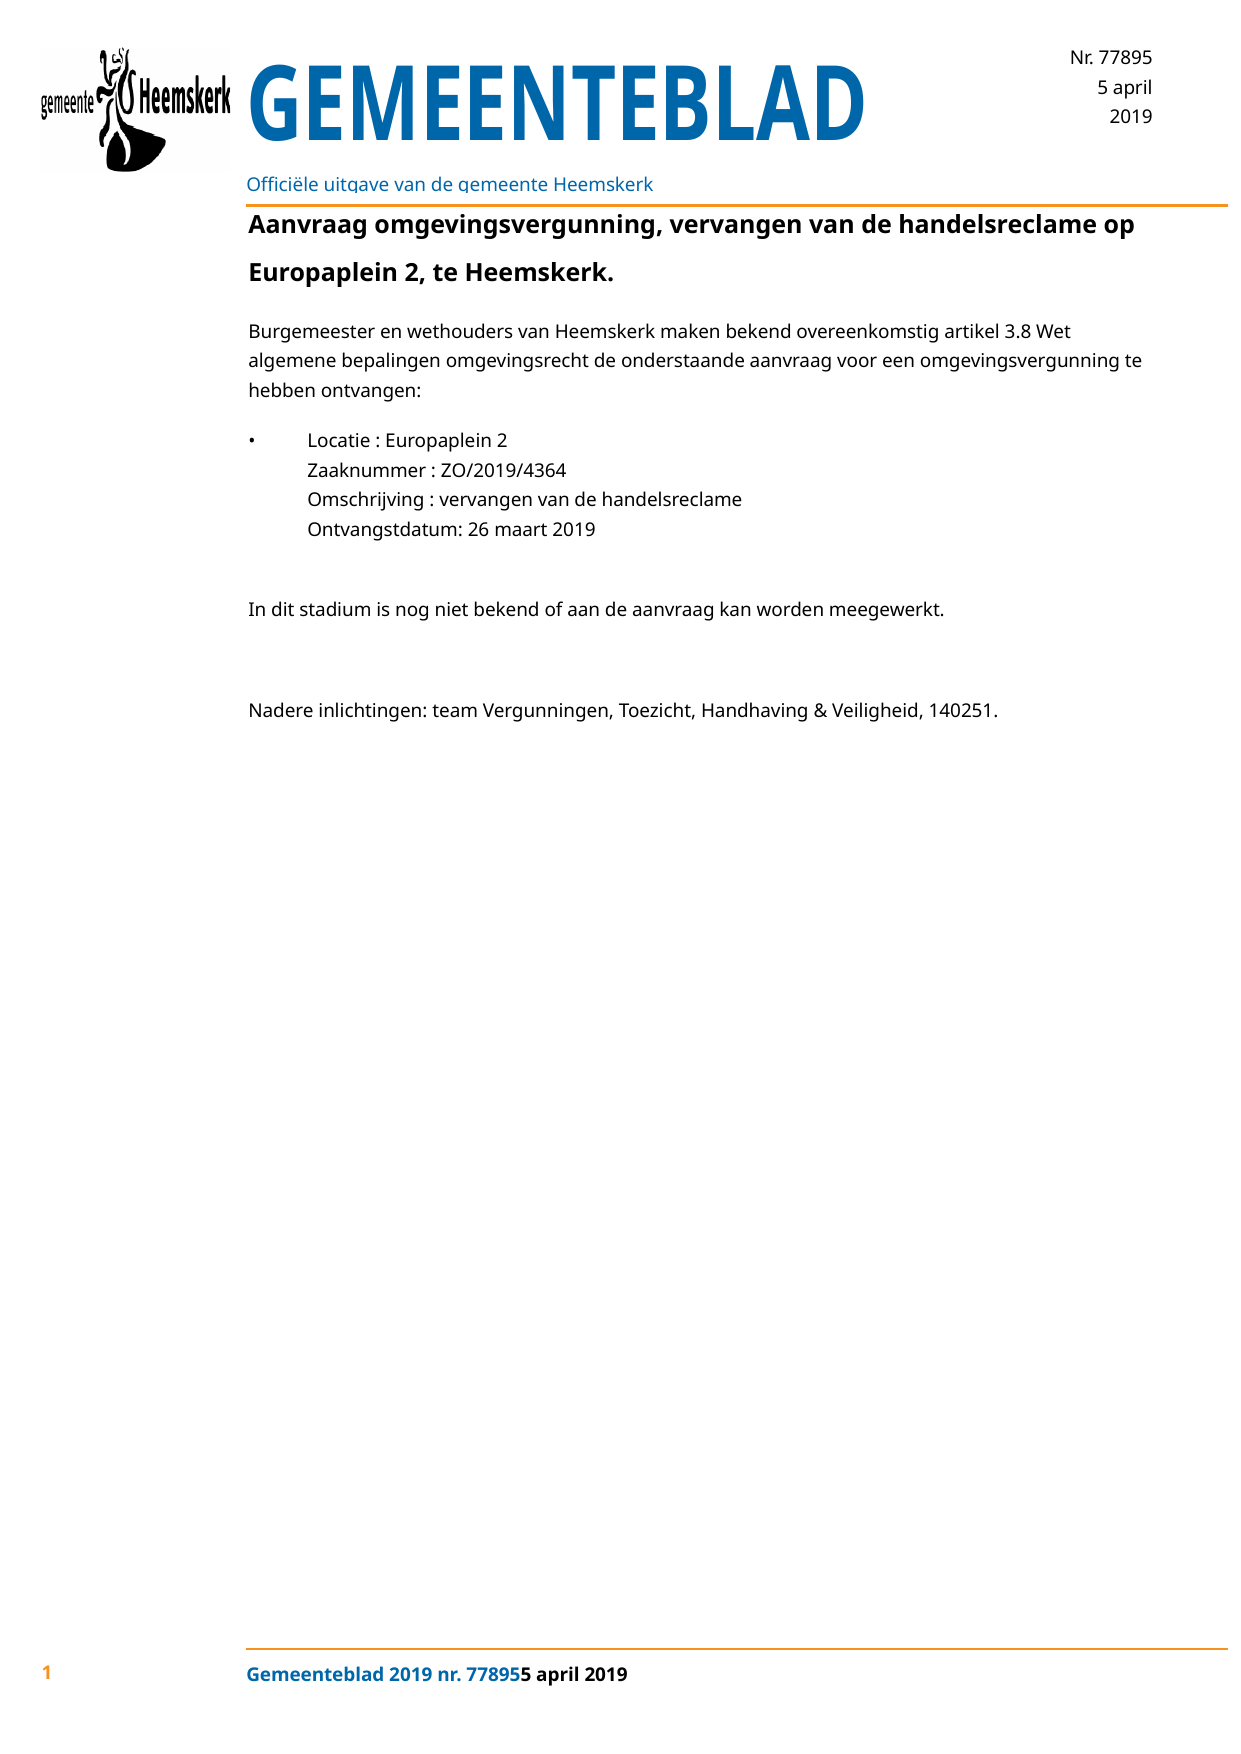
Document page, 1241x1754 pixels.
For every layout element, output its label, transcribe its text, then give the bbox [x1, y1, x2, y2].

text Aanvraag omgevingsvergunning, vervangen van de handelsreclame op Europaplein 2, te Heemskerk. [248, 207, 1152, 288]
text In dit stadium is nog niet bekend of aan de aanvraag kan worden meegewerkt. [248, 596, 1152, 622]
list Omschrijving : vervangen van de handelsreclame [248, 487, 1152, 512]
list Locatie : Europaplein 2 [248, 427, 1152, 453]
picture [41, 47, 231, 172]
list Zaaknummer : ZO/2019/4364 [248, 457, 1152, 483]
text Nadere inlichtingen: team Vergunningen, Toezicht, Handhaving & Veiligheid, 140251. [248, 697, 1152, 723]
text Burgemeester en wethouders van Heemskerk maken bekend overeenkomstig artikel 3.8 Wet algemene bepalingen omgevingsrecht de onderstaande aanvraag voor een omgevingsvergunning te hebben ontvangen: [248, 318, 1152, 403]
list Ontvangstdatum: 26 maart 2019 [248, 516, 1152, 542]
